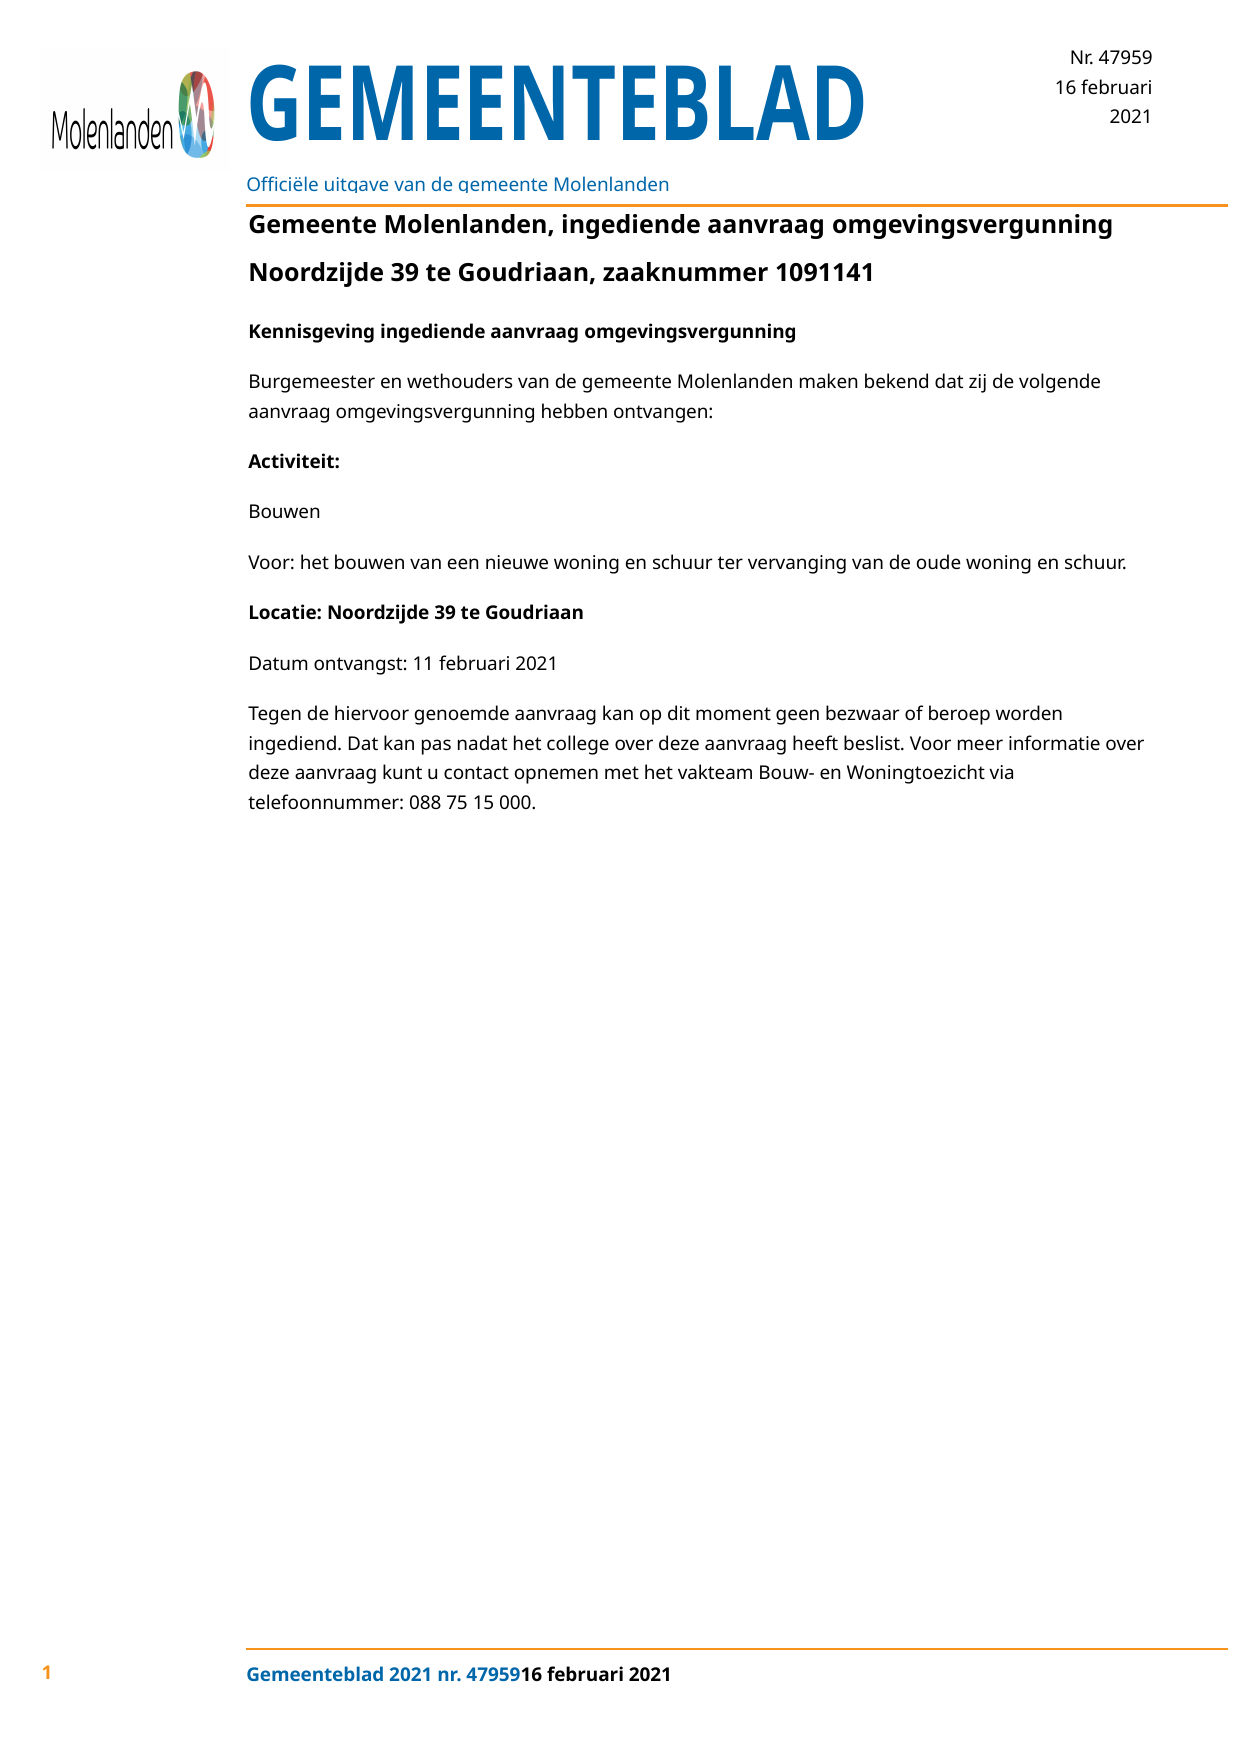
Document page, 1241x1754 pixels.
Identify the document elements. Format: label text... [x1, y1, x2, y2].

text Kennisgeving ingediende aanvraag omgevingsvergunning [248, 318, 1152, 344]
text Locatie: Noordzijde 39 te Goudriaan [248, 599, 1152, 625]
text Tegen de hiervoor genoemde aanvraag kan op dit moment geen bezwaar of beroep worden ingediend. Dat kan pas nadat het college over deze aanvraag heeft beslist. Voor meer informatie over deze aanvraag kunt u contact opnemen met het vakteam Bouw- en Woningtoezicht via telefoonnummer: 088 75 15 000. [248, 700, 1152, 815]
text Voor: het bouwen van een nieuwe woning en schuur ter vervanging van de oude woning en schuur. [248, 549, 1152, 575]
text Bouwen [248, 499, 1152, 524]
picture [41, 47, 231, 172]
text Datum ontvangst: 11 februari 2021 [248, 650, 1152, 676]
text Activiteit: [248, 448, 1152, 474]
text Gemeente Molenlanden, ingediende aanvraag omgevingsvergunning Noordzijde 39 te Goudriaan, zaaknummer 1091141 [248, 207, 1152, 288]
text Burgemeester en wethouders van de gemeente Molenlanden maken bekend dat zij de volgende aanvraag omgevingsvergunning hebben ontvangen: [248, 368, 1152, 424]
